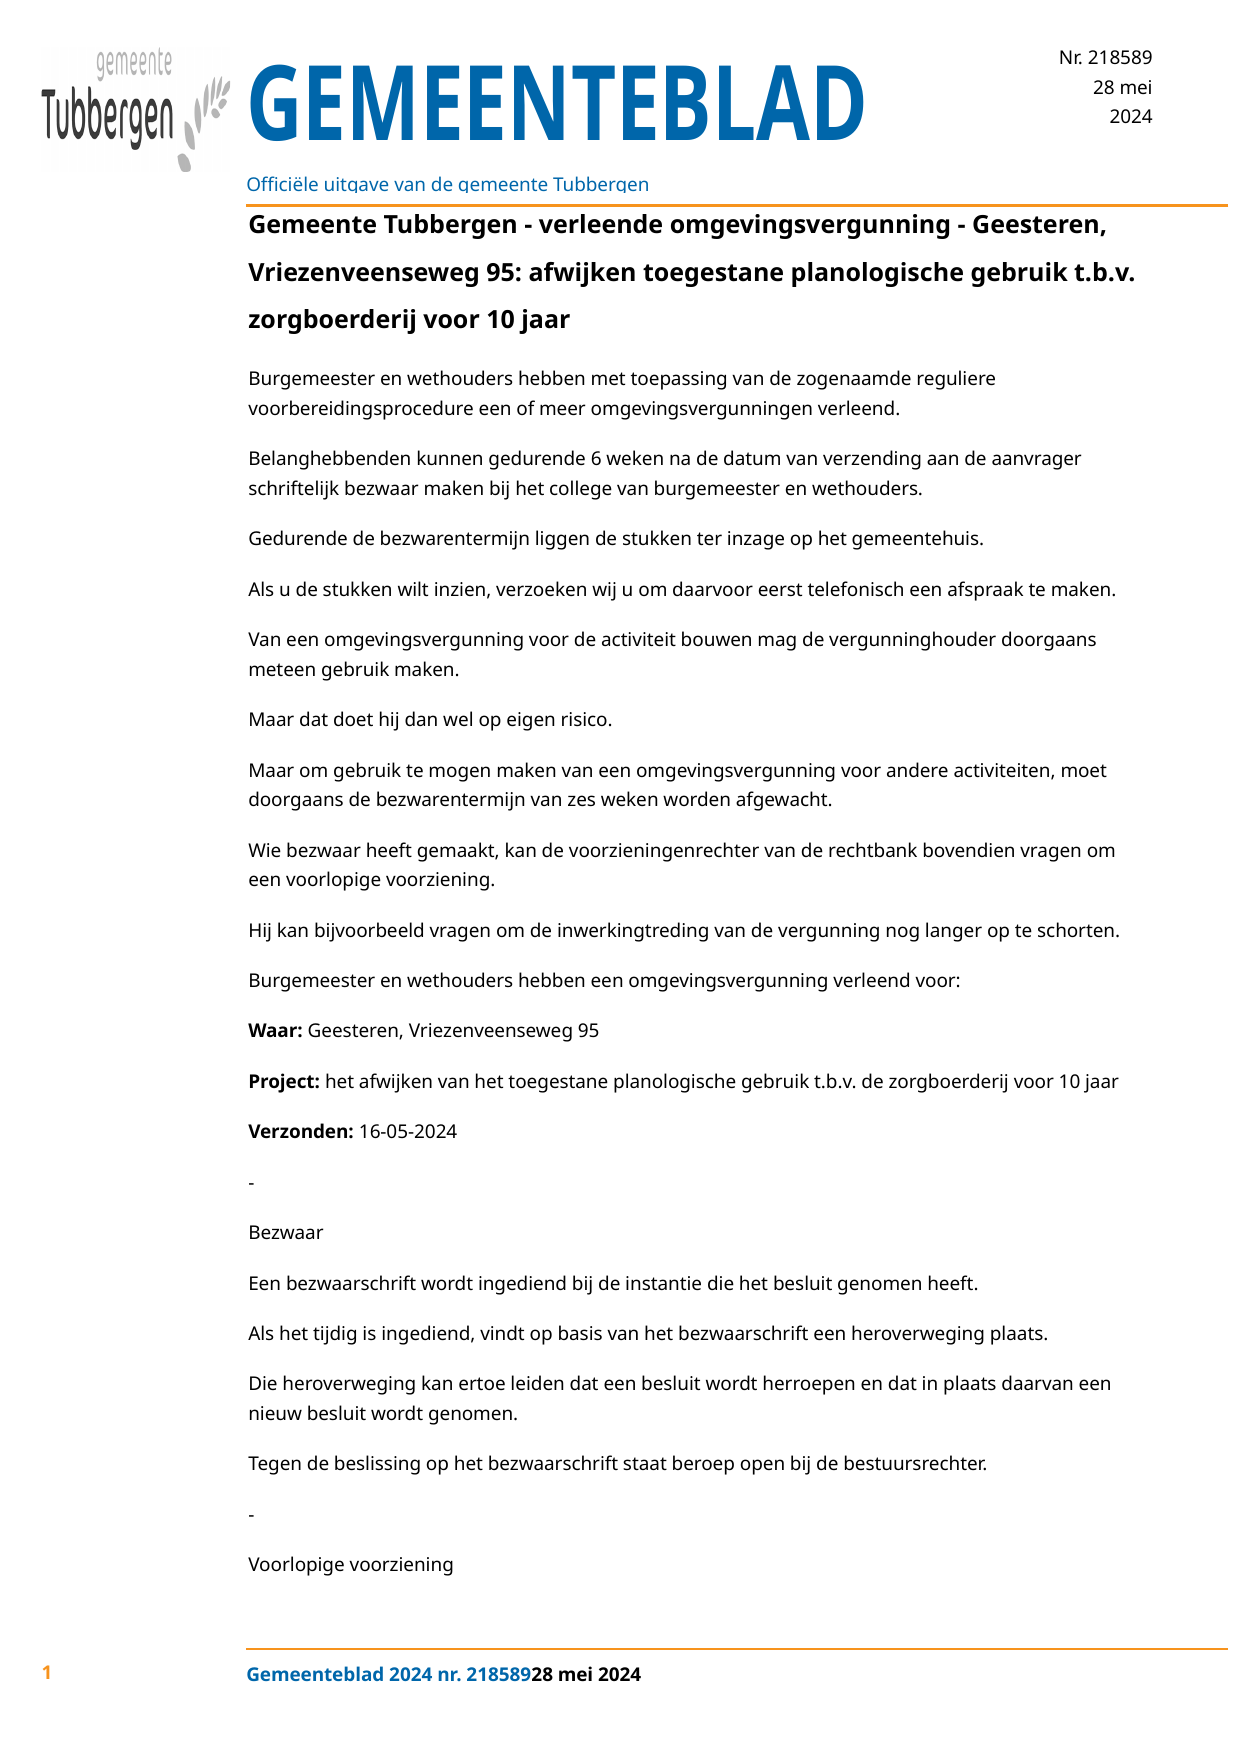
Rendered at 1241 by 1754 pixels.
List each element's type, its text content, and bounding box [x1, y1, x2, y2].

text Bezwaar [248, 1219, 1152, 1245]
text Project: het afwijken van het toegestane planologische gebruik t.b.v. de zorgboerderij voor 10 jaar [248, 1068, 1152, 1094]
text Gedurende de bezwarentermijn liggen de stukken ter inzage op het gemeentehuis. [248, 526, 1152, 551]
text Als het tijdig is ingediend, vindt op basis van het bezwaarschrift een heroverweging plaats. [248, 1320, 1152, 1346]
text Voorlopige voorziening [248, 1551, 1152, 1577]
text Belanghebbenden kunnen gedurende 6 weken na de datum van verzending aan de aanvrager schriftelijk bezwaar maken bij het college van burgemeester en wethouders. [248, 446, 1152, 501]
text - [248, 1501, 1152, 1527]
text Gemeente Tubbergen - verleende omgevingsvergunning - Geesteren, Vriezenveenseweg 95: afwijken toegestane planologische gebruik t.b.v. zorgboerderij voor 10 jaar [248, 207, 1152, 336]
text Van een omgevingsvergunning voor de activiteit bouwen mag de vergunninghouder doorgaans meteen gebruik maken. [248, 626, 1152, 682]
text Hij kan bijvoorbeeld vragen om de inwerkingtreding van de vergunning nog langer op te schorten. [248, 917, 1152, 942]
text Tegen de beslissing op het bezwaarschrift staat beroep open bij de bestuursrechter. [248, 1451, 1152, 1476]
text Een bezwaarschrift wordt ingediend bij de instantie die het besluit genomen heeft. [248, 1270, 1152, 1295]
text Die heroverweging kan ertoe leiden dat een besluit wordt herroepen en dat in plaats daarvan een nieuw besluit wordt genomen. [248, 1371, 1152, 1426]
text Waar: Geesteren, Vriezenveenseweg 95 [248, 1018, 1152, 1043]
picture [41, 47, 231, 172]
text Maar dat doet hij dan wel op eigen risico. [248, 706, 1152, 732]
text - [248, 1169, 1152, 1194]
text Wie bezwaar heeft gemaakt, kan de voorzieningenrechter van de rechtbank bovendien vragen om een voorlopige voorziening. [248, 837, 1152, 892]
text Maar om gebruik te mogen maken van een omgevingsvergunning voor andere activiteiten, moet doorgaans de bezwarentermijn van zes weken worden afgewacht. [248, 757, 1152, 812]
text Burgemeester en wethouders hebben een omgevingsvergunning verleend voor: [248, 967, 1152, 993]
text Verzonden: 16-05-2024 [248, 1118, 1152, 1144]
text Als u de stukken wilt inzien, verzoeken wij u om daarvoor eerst telefonisch een afspraak te maken. [248, 576, 1152, 602]
text Burgemeester en wethouders hebben met toepassing van de zogenaamde reguliere voorbereidingsprocedure een of meer omgevingsvergunningen verleend. [248, 366, 1152, 421]
